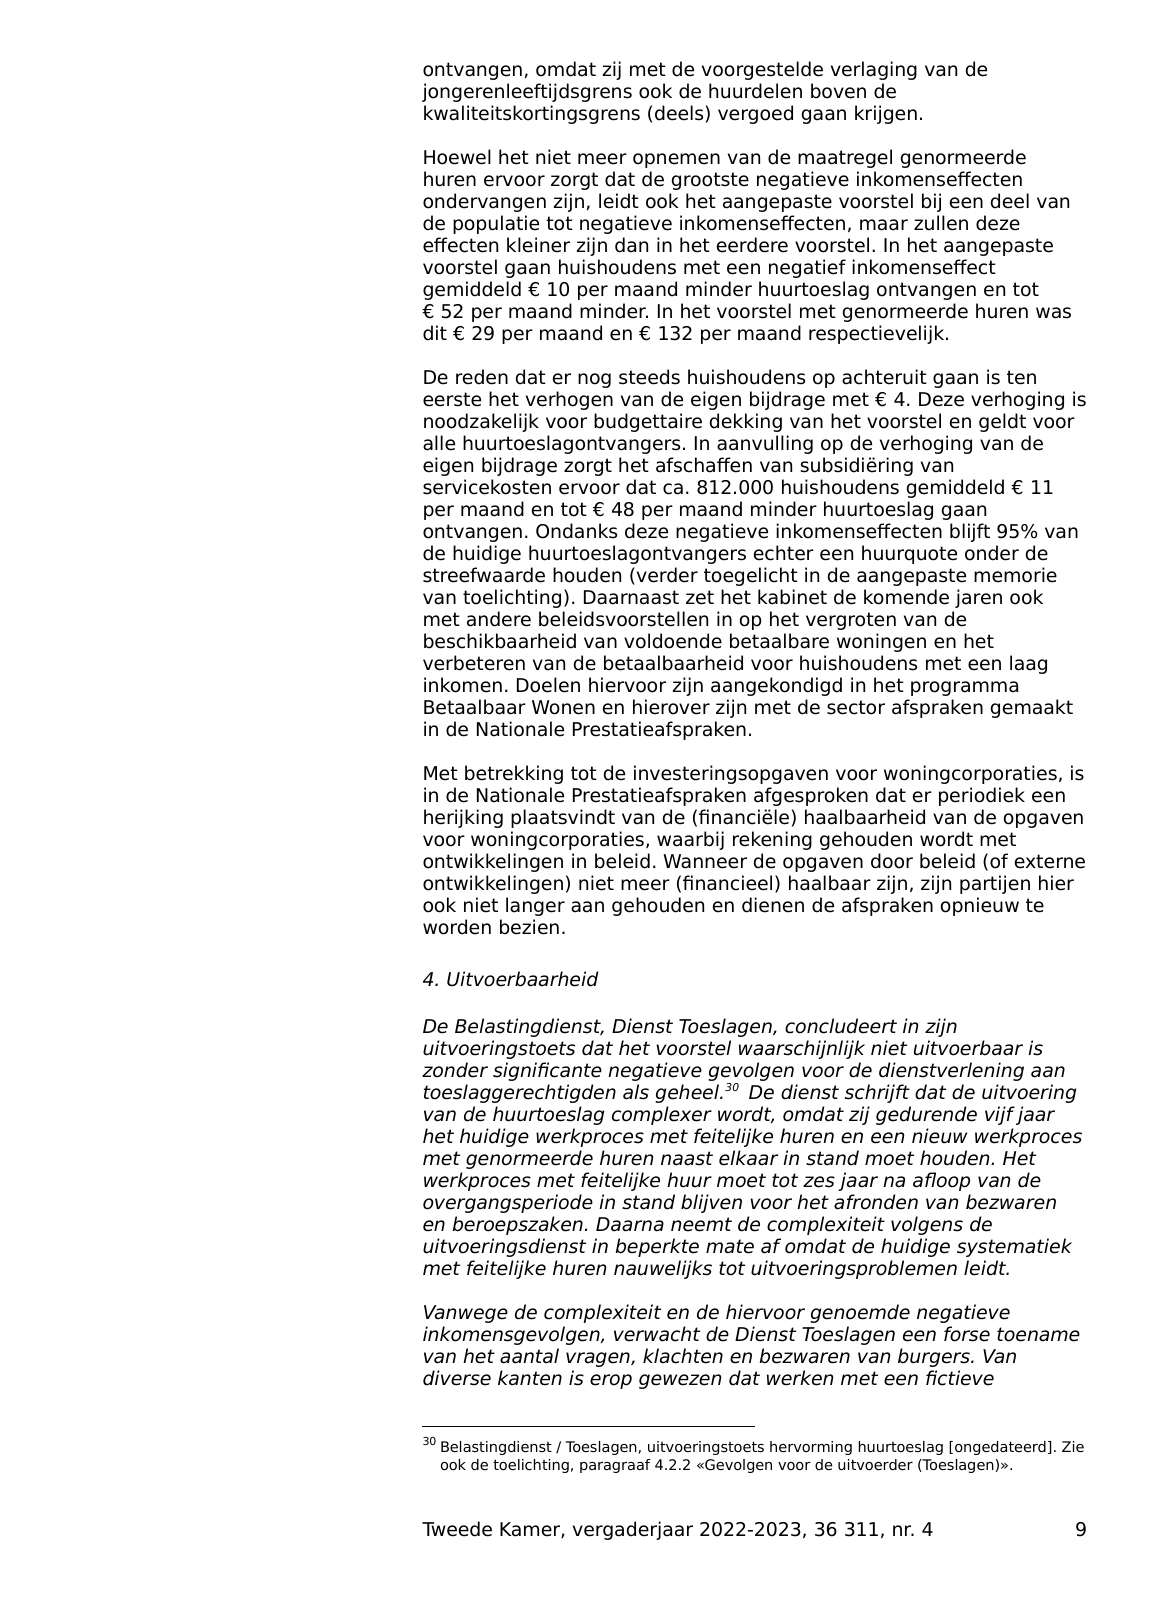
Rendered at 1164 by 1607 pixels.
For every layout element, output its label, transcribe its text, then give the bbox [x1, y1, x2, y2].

text De reden dat er nog steeds huishoudens op achteruit gaan is ten eerste het verhogen van de eigen bijdrage met € 4. Deze verhoging is noodzakelijk voor budgettaire dekking van het voorstel en geldt voor alle huurtoeslagontvangers. In aanvulling op de verhoging van de eigen bijdrage zorgt het afschaffen van subsidiëring van servicekosten ervoor dat ca. 812.000 huishoudens gemiddeld € 11 per maand en tot € 48 per maand minder huurtoeslag gaan ontvangen. Ondanks deze negatieve inkomenseffecten blijft 95% van de huidige huurtoeslagontvangers echter een huurquote onder de streefwaarde houden (verder toegelicht in de aangepaste memorie van toelichting). Daarnaast zet het kabinet de komende jaren ook met andere beleidsvoorstellen in op het vergroten van de beschikbaarheid van voldoende betaalbare woningen en het verbeteren van de betaalbaarheid voor huishoudens met een laag inkomen. Doelen hiervoor zijn aangekondigd in het programma Betaalbaar Wonen en hierover zijn met de sector afspraken gemaakt in de Nationale Prestatieafspraken. [422, 367, 1087, 741]
text Vanwege de complexiteit en de hiervoor genoemde negatieve inkomensgevolgen, verwacht de Dienst Toeslagen een forse toename van het aantal vragen, klachten en bezwaren van burgers. Van diverse kanten is erop gewezen dat werken met een fictieve [422, 1302, 1087, 1390]
text ontvangen, omdat zij met de voorgestelde verlaging van de jongerenleeftijdsgrens ook de huurdelen boven de kwaliteitskortingsgrens (deels) vergoed gaan krijgen. [422, 59, 1087, 125]
text Hoewel het niet meer opnemen van de maatregel genormeerde huren ervoor zorgt dat de grootste negatieve inkomenseffecten ondervangen zijn, leidt ook het aangepaste voorstel bij een deel van de populatie tot negatieve inkomenseffecten, maar zullen deze effecten kleiner zijn dan in het eerdere voorstel. In het aangepaste voorstel gaan huishoudens met een negatief inkomenseffect gemiddeld € 10 per maand minder huurtoeslag ontvangen en tot € 52 per maand minder. In het voorstel met genormeerde huren was dit € 29 per maand en € 132 per maand respectievelijk. [422, 147, 1087, 345]
text De Belastingdienst, Dienst Toeslagen, concludeert in zijn uitvoeringstoets dat het voorstel waarschijnlijk niet uitvoerbaar is zonder significante negatieve gevolgen voor de dienstverlening aan toeslaggerechtigden als geheel. De dienst schrijft dat de uitvoering van de huurtoeslag complexer wordt, omdat zij gedurende vijf jaar het huidige werkproces met feitelijke huren en een nieuw werkproces met genormeerde huren naast elkaar in stand moet houden. Het werkproces met feitelijke huur moet tot zes jaar na afloop van de overgangsperiode in stand blijven voor het afronden van bezwaren en beroepszaken. Daarna neemt de complexiteit volgens de uitvoeringsdienst in beperkte mate af omdat de huidige systematiek met feitelijke huren nauwelijks tot uitvoeringsproblemen leidt. [422, 1016, 1087, 1279]
text Belastingdienst / Toeslagen, uitvoeringstoets hervorming huurtoeslag [ongedateerd]. Zie ook de toelichting, paragraaf 4.2.2 «Gevolgen voor de uitvoerder (Toeslagen)». [422, 1435, 1087, 1474]
subtitle 4. Uitvoerbaarheid [422, 969, 1087, 991]
text Met betrekking tot de investeringsopgaven voor woningcorporaties, is in de Nationale Prestatieafspraken afgesproken dat er periodiek een herijking plaatsvindt van de (financiële) haalbaarheid van de opgaven voor woningcorporaties, waarbij rekening gehouden wordt met ontwikkelingen in beleid. Wanneer de opgaven door beleid (of externe ontwikkelingen) niet meer (financieel) haalbaar zijn, zijn partijen hier ook niet langer aan gehouden en dienen de afspraken opnieuw te worden bezien. [422, 763, 1087, 939]
